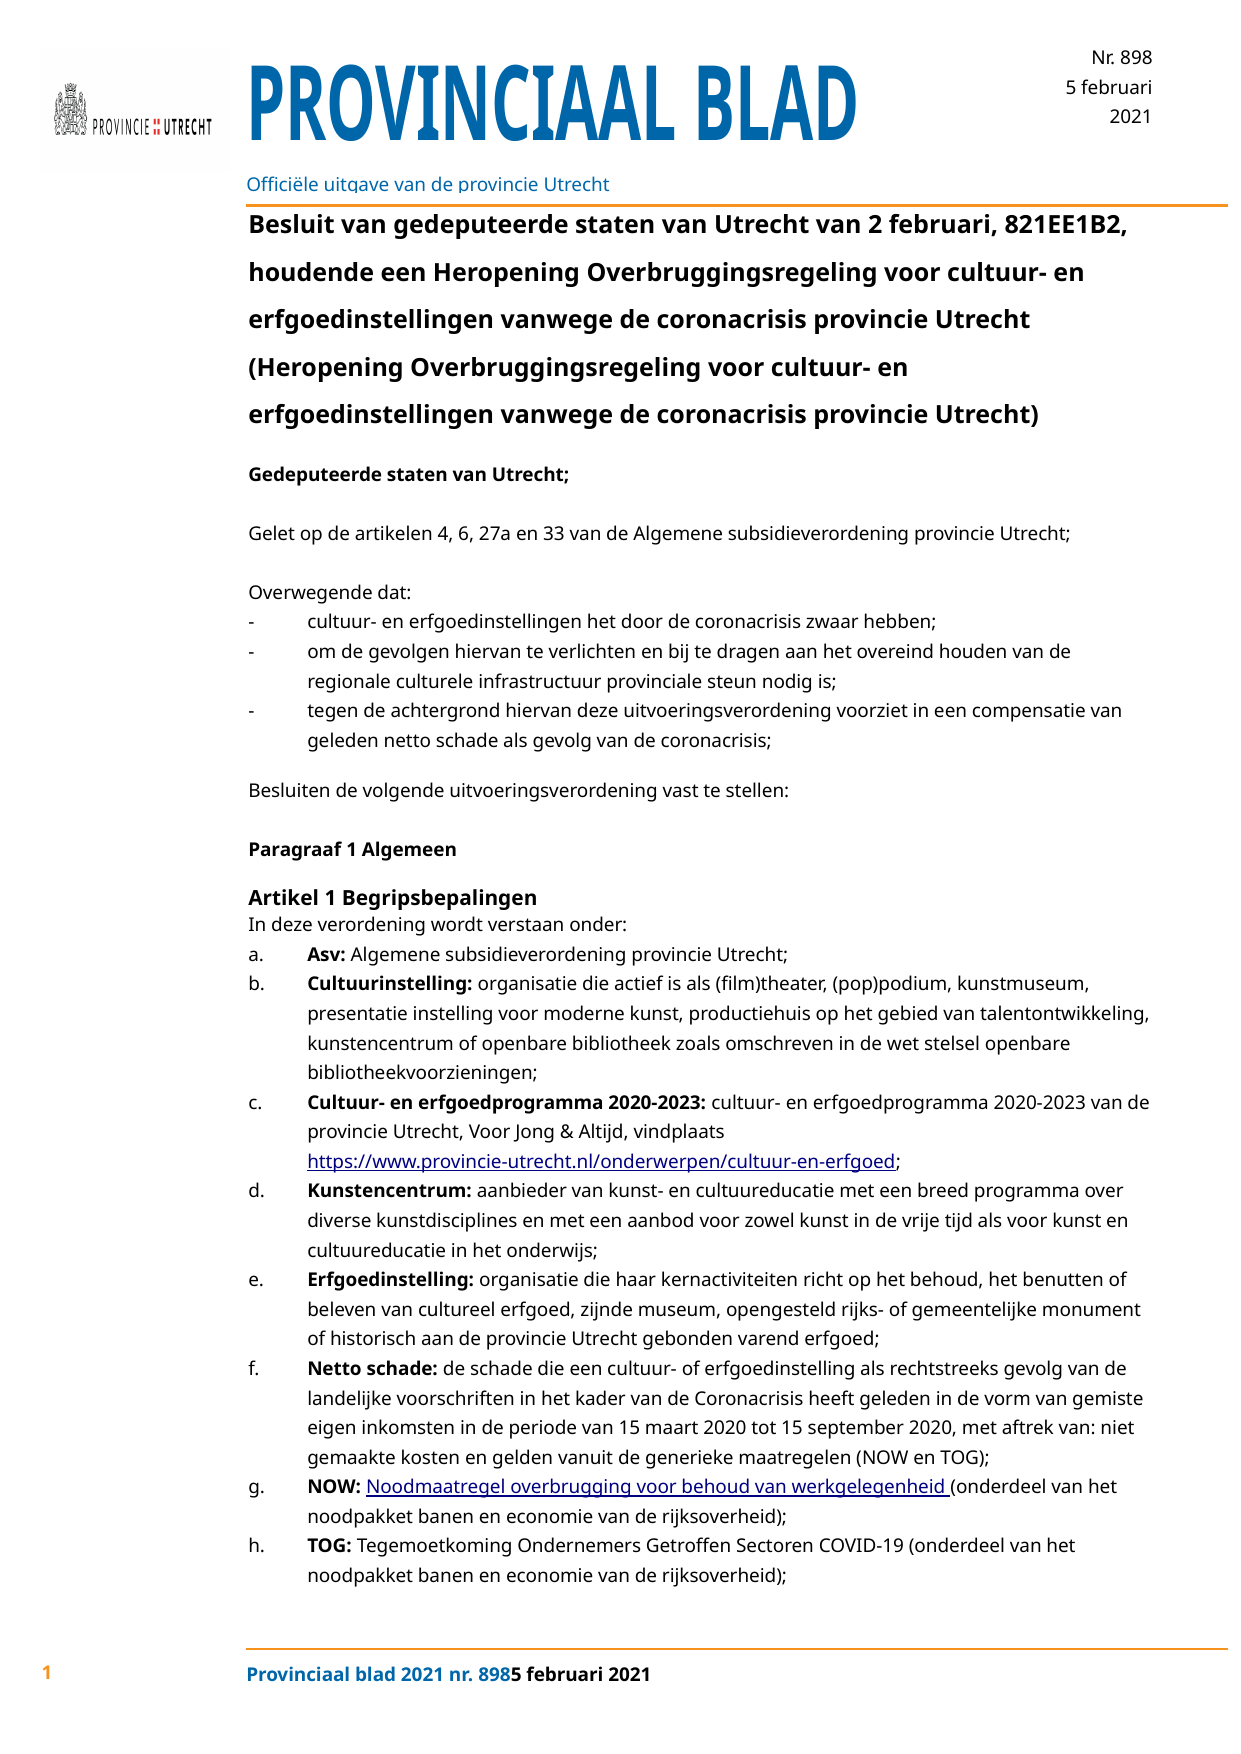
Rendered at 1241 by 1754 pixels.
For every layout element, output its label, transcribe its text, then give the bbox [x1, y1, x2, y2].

text Besluiten de volgende uitvoeringsverordening vast te stellen: [248, 777, 1152, 803]
text Overwegende dat: [248, 579, 1152, 605]
list TOG: Tegemoetkoming Ondernemers Getroffen Sectoren COVID-19 (onderdeel van het noodpakket banen en economie van de rijksoverheid); [248, 1533, 1152, 1588]
list Asv: Algemene subsidieverordening provincie Utrecht; [248, 941, 1152, 967]
text In deze verordening wordt verstaan onder: [248, 911, 1152, 937]
picture [41, 47, 231, 172]
list Cultuurinstelling: organisatie die actief is als (film)theater, (pop)podium, kunstmuseum, presentatie instelling voor moderne kunst, productiehuis op het gebied van talentontwikkeling, kunstencentrum of openbare bibliotheek zoals omschreven in de wet stelsel openbare bibliotheekvoorzieningen; [248, 971, 1152, 1085]
text Gedeputeerde staten van Utrecht; [248, 461, 1152, 486]
list Kunstencentrum: aanbieder van kunst- en cultuureducatie met een breed programma over diverse kunstdisciplines en met een aanbod voor zowel kunst in de vrije tijd als voor kunst en cultuureducatie in het onderwijs; [248, 1178, 1152, 1263]
list cultuur- en erfgoedinstellingen het door de coronacrisis zwaar hebben; [248, 609, 1152, 634]
text Gelet op de artikelen 4, 6, 27a en 33 van de Algemene subsidieverordening provincie Utrecht; [248, 520, 1152, 546]
list om de gevolgen hiervan te verlichten en bij te dragen aan het overeind houden van de regionale culturele infrastructuur provinciale steun nodig is; [248, 638, 1152, 693]
text Besluit van gedeputeerde staten van Utrecht van 2 februari, 821EE1B2, houdende een Heropening Overbruggingsregeling voor cultuur- en erfgoedinstellingen vanwege de coronacrisis provincie Utrecht (Heropening Overbruggingsregeling voor cultuur- en erfgoedinstellingen vanwege de coronacrisis provincie Utrecht) [248, 207, 1152, 431]
list Erfgoedinstelling: organisatie die haar kernactiviteiten richt op het behoud, het benutten of beleven van cultureel erfgoed, zijnde museum, opengesteld rijks- of gemeentelijke monument of historisch aan de provincie Utrecht gebonden varend erfgoed; [248, 1266, 1152, 1351]
list NOW: Noodmaatregel overbrugging voor behoud van werkgelegenheid (onderdeel van het noodpakket banen en economie van de rijksoverheid); [248, 1473, 1152, 1529]
text Artikel 1 Begripsbepalingen [248, 883, 1152, 911]
list Netto schade: de schade die een cultuur- of erfgoedinstelling als rechtstreeks gevolg van de landelijke voorschriften in het kader van de Coronacrisis heeft geleden in de vorm van gemiste eigen inkomsten in de periode van 15 maart 2020 tot 15 september 2020, met aftrek van: niet gemaakte kosten en gelden vanuit de generieke maatregelen (NOW en TOG); [248, 1355, 1152, 1470]
text Paragraaf 1 Algemeen [248, 836, 1152, 862]
list tegen de achtergrond hiervan deze uitvoeringsverordening voorziet in een compensatie van geleden netto schade als gevolg van de coronacrisis; [248, 697, 1152, 753]
list Cultuur- en erfgoedprogramma 2020-2023: cultuur- en erfgoedprogramma 2020-2023 van de provincie Utrecht, Voor Jong & Altijd, vindplaats https://www.provincie-utrecht.nl/onderwerpen/cultuur-en-erfgoed; [248, 1089, 1152, 1174]
